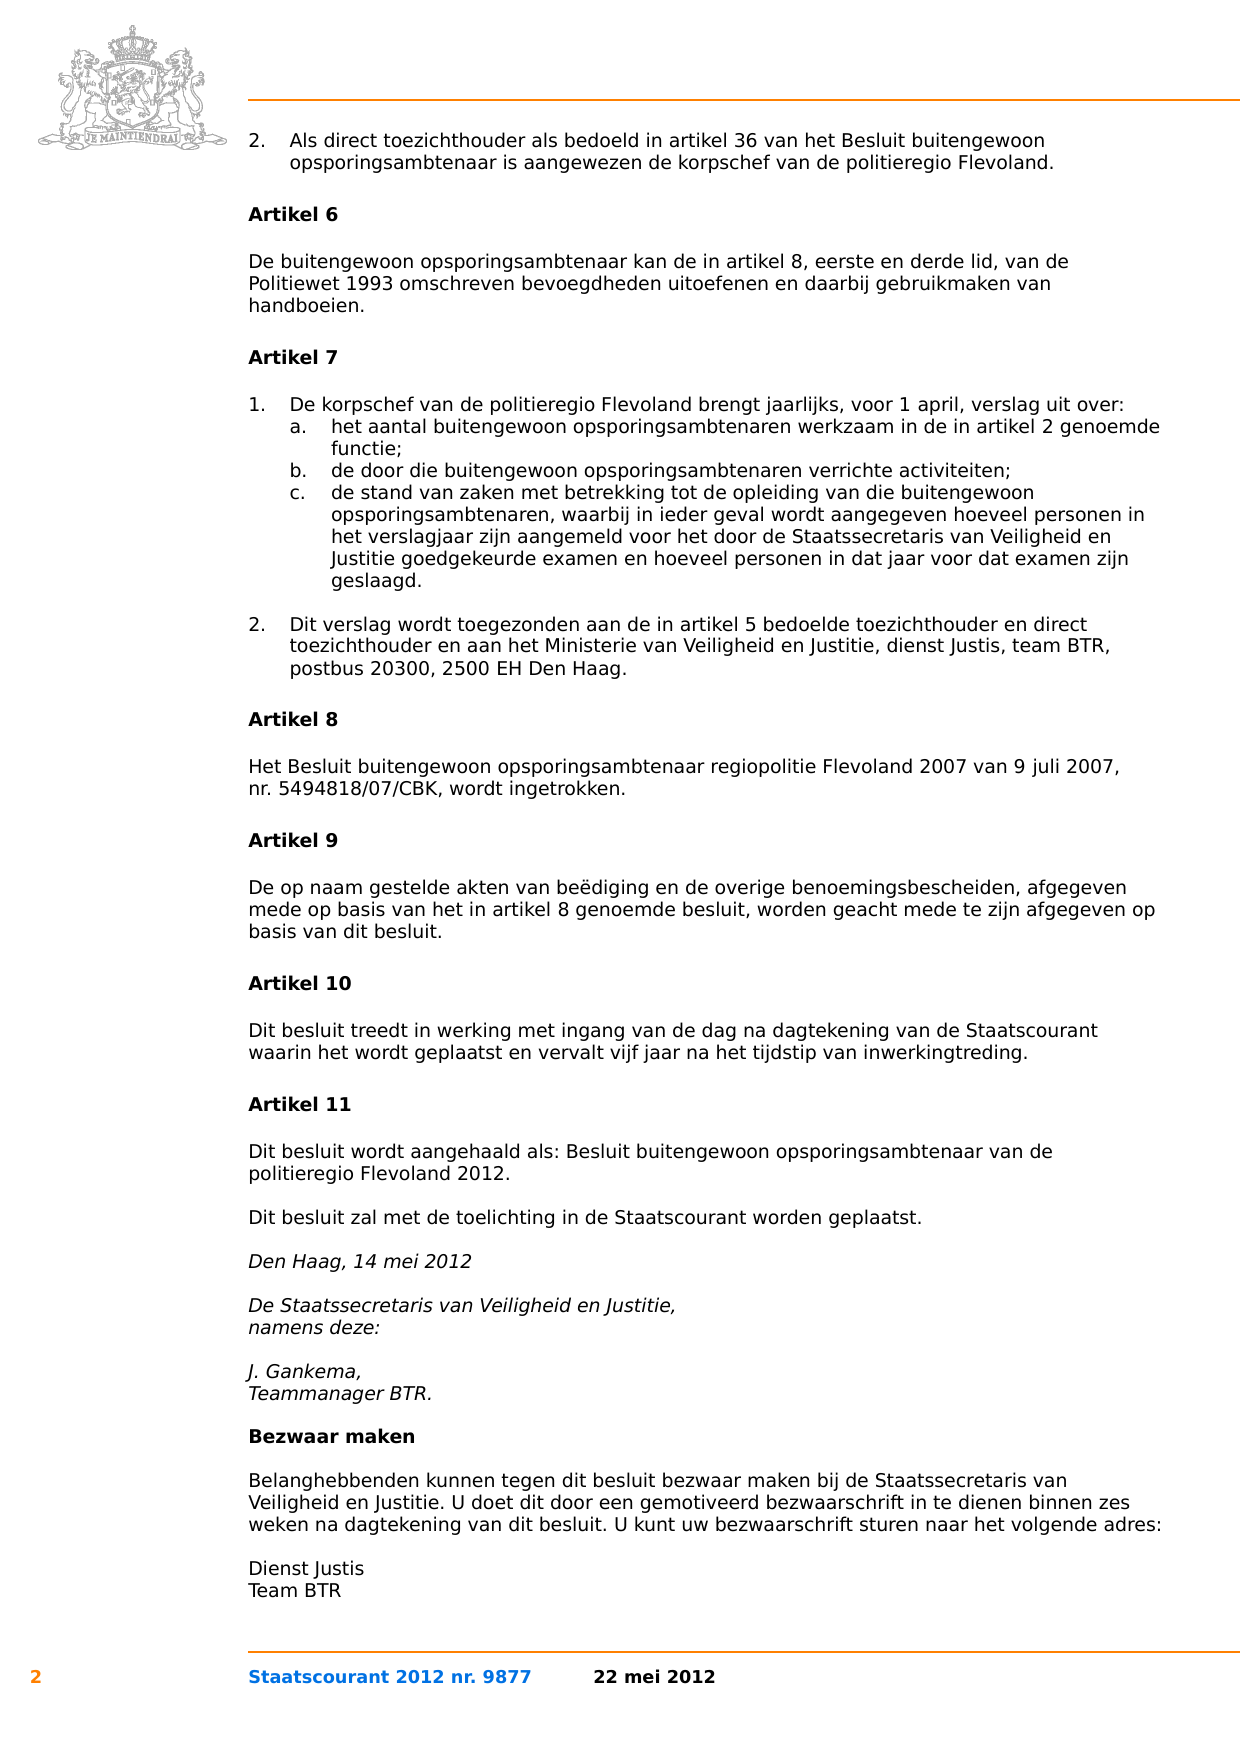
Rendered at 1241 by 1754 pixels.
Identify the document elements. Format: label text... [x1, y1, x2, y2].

picture [38, 25, 227, 150]
text 2. Als direct toezichthouder als bedoeld in artikel 36 van het Besluit buitengewoon opsporingsambtenaar is aangewezen de korpschef van de politieregio Flevoland. [248, 130, 1163, 174]
subtitle Artikel 9 [248, 830, 1163, 852]
subtitle Artikel 8 [248, 709, 1163, 731]
text a. het aantal buitengewoon opsporingsambtenaren werkzaam in de in artikel 2 genoemde functie; [289, 416, 1163, 460]
text De Staatssecretaris van Veiligheid en Justitie, namens deze: J. Gankema, Teammanager BTR. [248, 1295, 1163, 1404]
subtitle Artikel 11 [248, 1094, 1163, 1116]
text 2. Dit verslag wordt toegezonden aan de in artikel 5 bedoelde toezichthouder en direct toezichthouder en aan het Ministerie van Veiligheid en Justitie, dienst Justis, team BTR, postbus 20300, 2500 EH Den Haag. [248, 613, 1163, 679]
text Het Besluit buitengewoon opsporingsambtenaar regiopolitie Flevoland 2007 van 9 juli 2007, nr. 5494818/07/CBK, wordt ingetrokken. [248, 756, 1163, 800]
text Dienst Justis [248, 1558, 1163, 1580]
text Dit besluit wordt aangehaald als: Besluit buitengewoon opsporingsambtenaar van de politieregio Flevoland 2012. [248, 1141, 1163, 1185]
text b. de door die buitengewoon opsporingsambtenaren verrichte activiteiten; [289, 460, 1163, 482]
text 1. De korpschef van de politieregio Flevoland brengt jaarlijks, voor 1 april, verslag uit over: [248, 394, 1163, 416]
text Bezwaar maken [248, 1426, 1163, 1448]
text De buitengewoon opsporingsambtenaar kan de in artikel 8, eerste en derde lid, van de Politiewet 1993 omschreven bevoegdheden uitoefenen en daarbij gebruikmaken van handboeien. [248, 251, 1163, 317]
text c. de stand van zaken met betrekking tot de opleiding van die buitengewoon opsporingsambtenaren, waarbij in ieder geval wordt aangegeven hoeveel personen in het verslagjaar zijn aangemeld voor het door de Staatssecretaris van Veiligheid en Justitie goedgekeurde examen en hoeveel personen in dat jaar voor dat examen zijn geslaagd. [289, 482, 1163, 592]
text De op naam gestelde akten van beëdiging en de overige benoemingsbescheiden, afgegeven mede op basis van het in artikel 8 genoemde besluit, worden geacht mede te zijn afgegeven op basis van dit besluit. [248, 877, 1163, 943]
subtitle Artikel 7 [248, 347, 1163, 369]
text Den Haag, 14 mei 2012 [248, 1251, 1163, 1273]
text Dit besluit zal met de toelichting in de Staatscourant worden geplaatst. [248, 1207, 1163, 1229]
subtitle Artikel 10 [248, 973, 1163, 995]
subtitle Artikel 6 [248, 204, 1163, 226]
text Team BTR [248, 1580, 1163, 1602]
text Belanghebbenden kunnen tegen dit besluit bezwaar maken bij de Staatssecretaris van Veiligheid en Justitie. U doet dit door een gemotiveerd bezwaarschrift in te dienen binnen zes weken na dagtekening van dit besluit. U kunt uw bezwaarschrift sturen naar het volgende adres: [248, 1470, 1163, 1536]
text Dit besluit treedt in werking met ingang van de dag na dagtekening van de Staatscourant waarin het wordt geplaatst en vervalt vijf jaar na het tijdstip van inwerkingtreding. [248, 1020, 1163, 1064]
